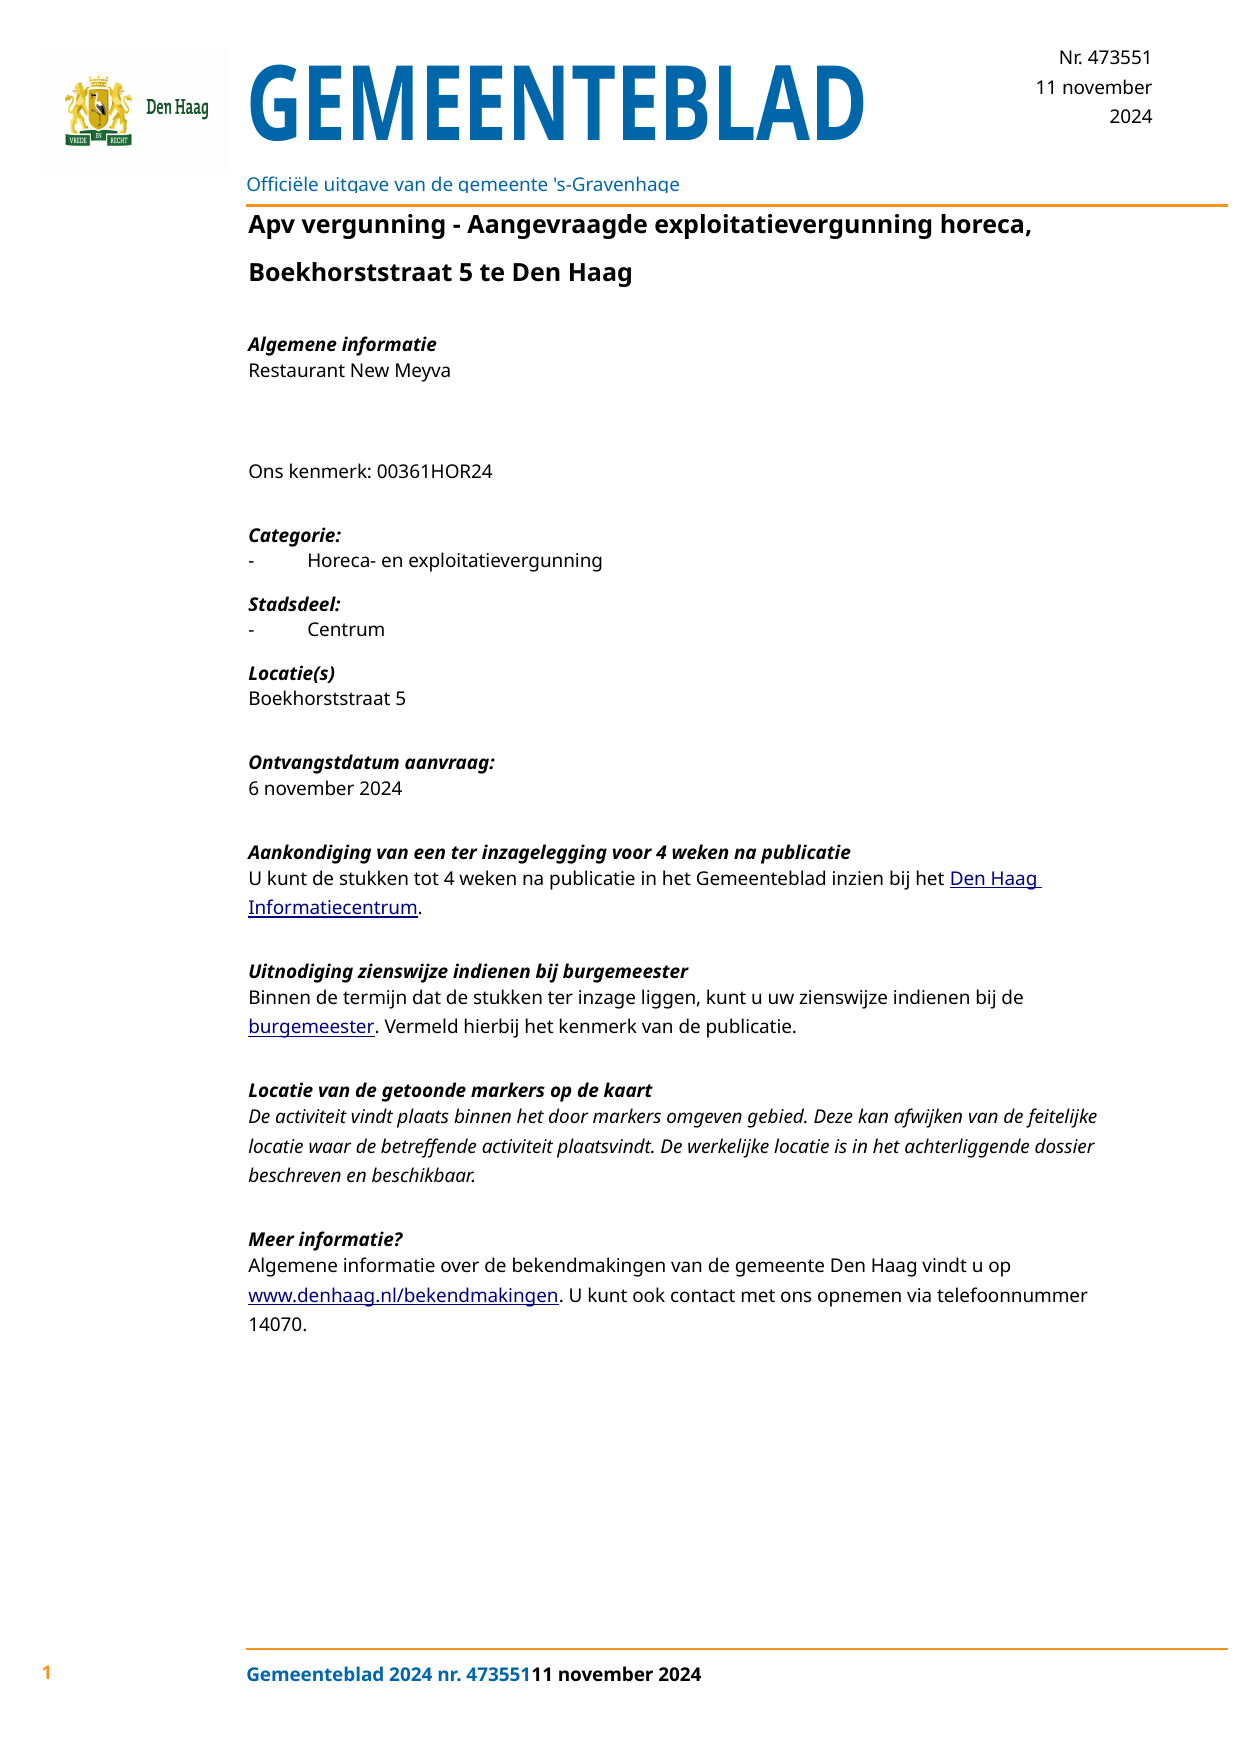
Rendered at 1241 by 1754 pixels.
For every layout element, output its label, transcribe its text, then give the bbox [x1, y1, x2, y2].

text Boekhorststraat 5 [248, 685, 1152, 711]
text Ontvangstdatum aanvraag: [248, 749, 1152, 775]
text Aankondiging van een ter inzagelegging voor 4 weken na publicatie [248, 839, 1152, 865]
text Categorie: [248, 522, 1152, 548]
text Uitnodiging zienswijze indienen bij burgemeester [248, 958, 1152, 984]
text 6 november 2024 [248, 775, 1152, 801]
text Algemene informatie over de bekendmakingen van de gemeente Den Haag vindt u op www.denhaag.nl/bekendmakingen. U kunt ook contact met ons opnemen via telefoonnummer 14070. [248, 1252, 1152, 1337]
text Stadsdeel: [248, 591, 1152, 617]
text Meer informatie? [248, 1226, 1152, 1252]
picture [41, 47, 231, 172]
text De activiteit vindt plaats binnen het door markers omgeven gebied. Deze kan afwijken van de feitelijke locatie waar de betreffende activiteit plaatsvindt. De werkelijke locatie is in het achterliggende dossier beschreven en beschikbaar. [248, 1103, 1152, 1188]
text Apv vergunning - Aangevraagde exploitatievergunning horeca, Boekhorststraat 5 te Den Haag [248, 207, 1152, 288]
text Locatie van de getoonde markers op de kaart [248, 1078, 1152, 1103]
list Centrum [248, 617, 1152, 642]
list Horeca- en exploitatievergunning [248, 548, 1152, 573]
text Restaurant New Meyva [248, 357, 1152, 383]
text Algemene informatie [248, 331, 1152, 357]
text Binnen de termijn dat de stukken ter inzage liggen, kunt u uw zienswijze indienen bij de burgemeester. Vermeld hierbij het kenmerk van de publicatie. [248, 984, 1152, 1039]
text Ons kenmerk: 00361HOR24 [248, 458, 1152, 484]
text Locatie(s) [248, 660, 1152, 685]
text U kunt de stukken tot 4 weken na publicatie in het Gemeenteblad inzien bij het Den Haag Informatiecentrum. [248, 865, 1152, 920]
